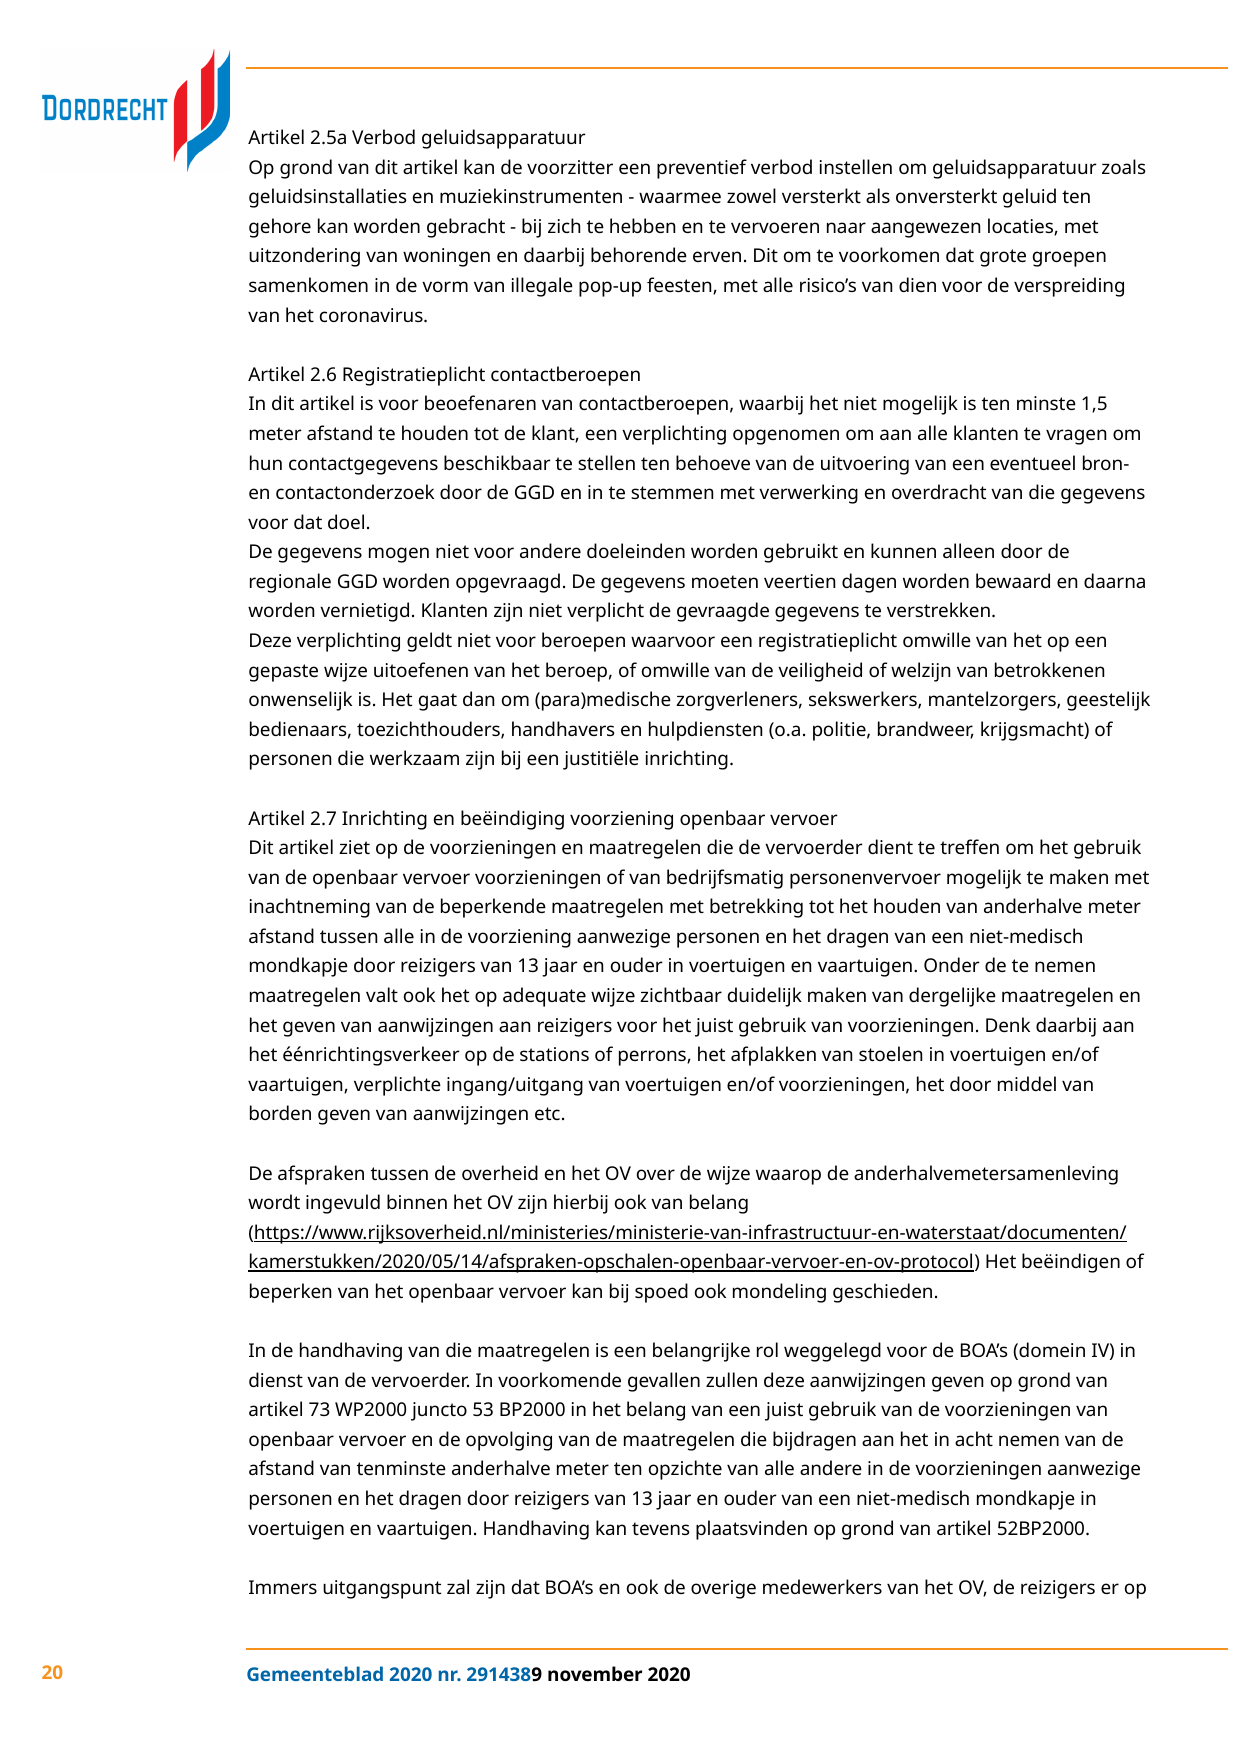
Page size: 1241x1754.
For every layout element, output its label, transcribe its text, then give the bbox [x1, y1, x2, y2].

picture [41, 47, 231, 172]
text Dit artikel ziet op de voorzieningen en maatregelen die de vervoerder dient te treffen om het gebruik van de openbaar vervoer voorzieningen of van bedrijfsmatig personenvervoer mogelijk te maken met inachtneming van de beperkende maatregelen met betrekking tot het houden van anderhalve meter afstand tussen alle in de voorziening aanwezige personen en het dragen van een niet-medisch mondkapje door reizigers van 13 jaar en ouder in voertuigen en vaartuigen. Onder de te nemen maatregelen valt ook het op adequate wijze zichtbaar duidelijk maken van dergelijke maatregelen en het geven van aanwijzingen aan reizigers voor het juist gebruik van voorzieningen. Denk daarbij aan het éénrichtingsverkeer op de stations of perrons, het afplakken van stoelen in voertuigen en/of vaartuigen, verplichte ingang/uitgang van voertuigen en/of voorzieningen, het door middel van borden geven van aanwijzingen etc. [248, 834, 1152, 1126]
text In de handhaving van die maatregelen is een belangrijke rol weggelegd voor de BOA’s (domein IV) in dienst van de vervoerder. In voorkomende gevallen zullen deze aanwijzingen geven op grond van artikel 73 WP2000 juncto 53 BP2000 in het belang van een juist gebruik van de voorzieningen van openbaar vervoer en de opvolging van de maatregelen die bijdragen aan het in acht nemen van de afstand van tenminste anderhalve meter ten opzichte van alle andere in de voorzieningen aanwezige personen en het dragen door reizigers van 13 jaar en ouder van een niet-medisch mondkapje in voertuigen en vaartuigen. Handhaving kan tevens plaatsvinden op grond van artikel 52BP2000. [248, 1337, 1152, 1541]
text Artikel 2.7 Inrichting en beëindiging voorziening openbaar vervoer [248, 805, 1152, 831]
text Deze verplichting geldt niet voor beroepen waarvoor een registratieplicht omwille van het op een gepaste wijze uitoefenen van het beroep, of omwille van de veiligheid of welzijn van betrokkenen onwenselijk is. Het gaat dan om (para)medische zorgverleners, sekswerkers, mantelzorgers, geestelijk bedienaars, toezichthouders, handhavers en hulpdiensten (o.a. politie, brandweer, krijgsmacht) of personen die werkzaam zijn bij een justitiële inrichting. [248, 627, 1152, 771]
text In dit artikel is voor beoefenaren van contactberoepen, waarbij het niet mogelijk is ten minste 1,5 meter afstand te houden tot de klant, een verplichting opgenomen om aan alle klanten te vragen om hun contactgegevens beschikbaar te stellen ten behoeve van de uitvoering van een eventueel bron- en contactonderzoek door de GGD en in te stemmen met verwerking en overdracht van die gegevens voor dat doel. [248, 391, 1152, 535]
text Op grond van dit artikel kan de voorzitter een preventief verbod instellen om geluidsapparatuur zoals geluidsinstallaties en muziekinstrumenten - waarmee zowel versterkt als onversterkt geluid ten gehore kan worden gebracht - bij zich te hebben en te vervoeren naar aangewezen locaties, met uitzondering van woningen en daarbij behorende erven. Dit om te voorkomen dat grote groepen samenkomen in de vorm van illegale pop-up feesten, met alle risico’s van dien voor de verspreiding van het coronavirus. [248, 154, 1152, 328]
text Artikel 2.5a Verbod geluidsapparatuur [248, 124, 1152, 150]
text Artikel 2.6 Registratieplicht contactberoepen [248, 361, 1152, 387]
text De afspraken tussen de overheid en het OV over de wijze waarop de anderhalvemetersamenleving wordt ingevuld binnen het OV zijn hierbij ook van belang (https://www.rijksoverheid.nl/ministeries/ministerie-van-infrastructuur-en-waterstaat/documenten/kamerstukken/2020/05/14/afspraken-opschalen-openbaar-vervoer-en-ov-protocol) Het beëindigen of beperken van het openbaar vervoer kan bij spoed ook mondeling geschieden. [248, 1160, 1152, 1304]
text Immers uitgangspunt zal zijn dat BOA’s en ook de overige medewerkers van het OV, de reizigers er op [248, 1574, 1152, 1600]
text De gegevens mogen niet voor andere doeleinden worden gebruikt en kunnen alleen door de regionale GGD worden opgevraagd. De gegevens moeten veertien dagen worden bewaard en daarna worden vernietigd. Klanten zijn niet verplicht de gevraagde gegevens te verstrekken. [248, 538, 1152, 623]
